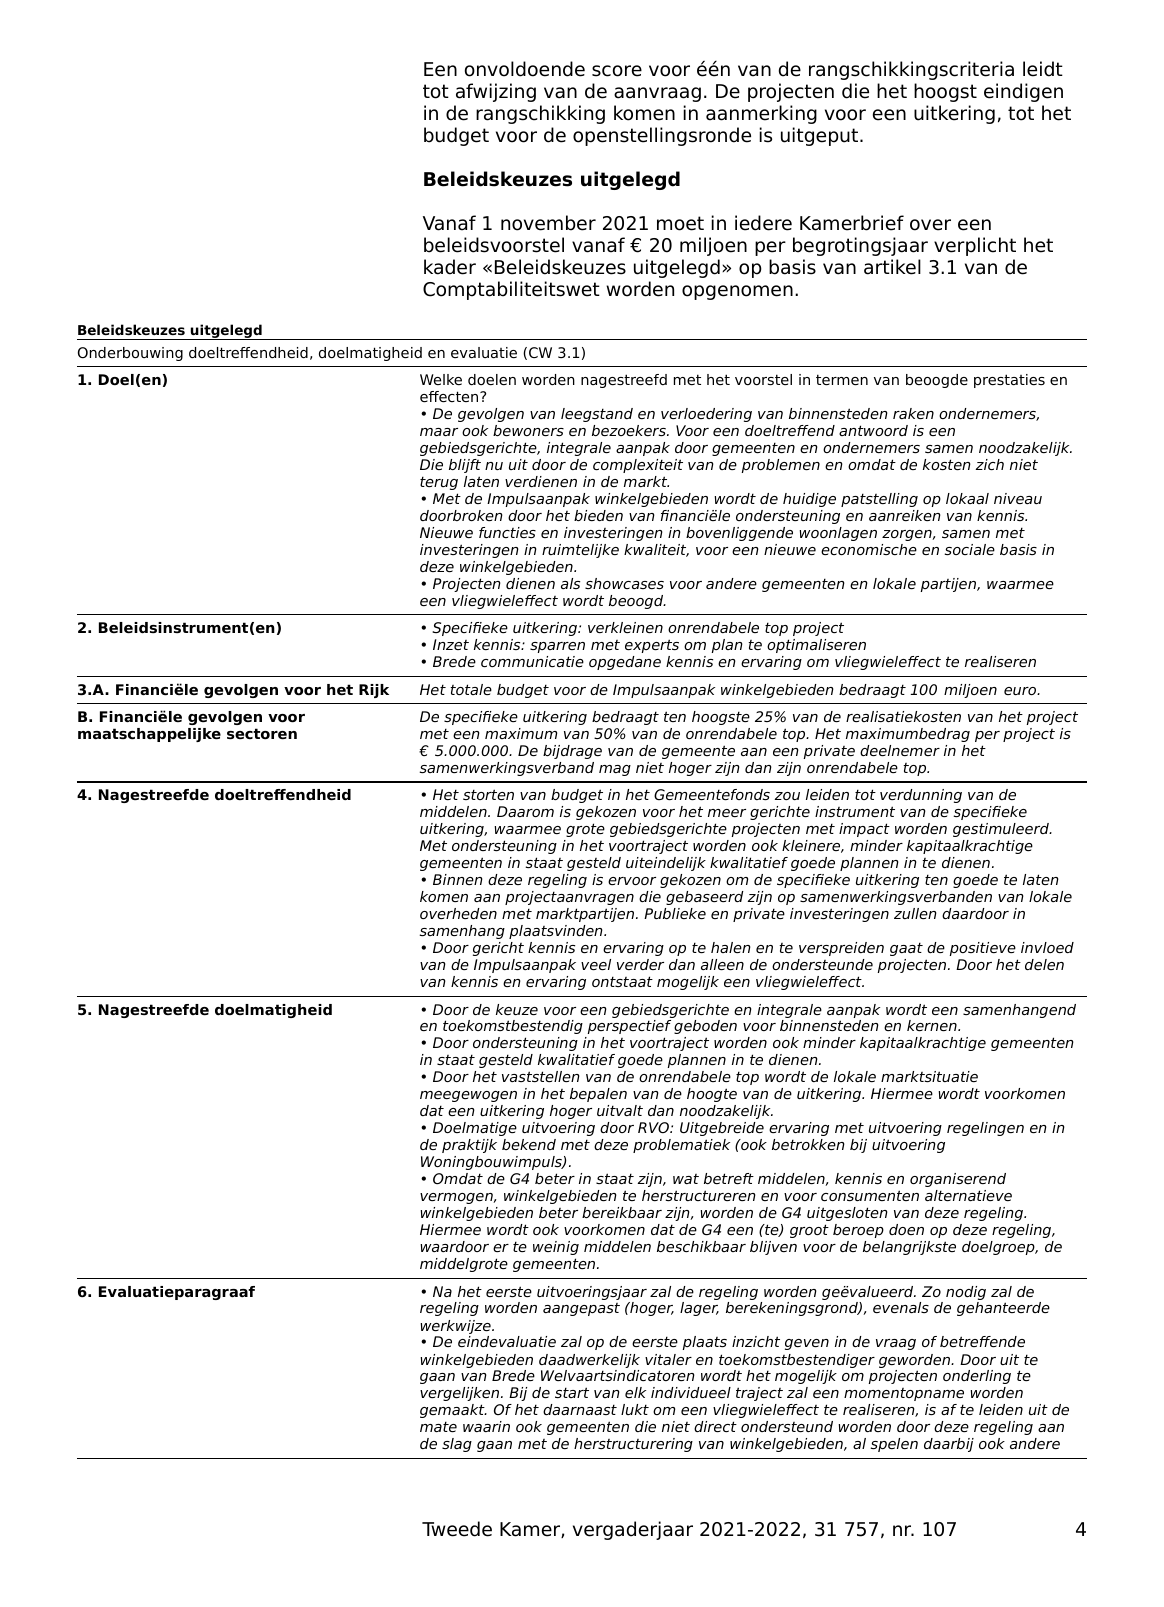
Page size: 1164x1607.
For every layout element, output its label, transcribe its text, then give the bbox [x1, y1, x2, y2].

table_cell De specifieke uitkering bedraagt ten hoogste 25% van de realisatiekosten van het project met een maximum van 50% van de onrendabele top. Het maximumbedrag per project is € 5.000.000. De bijdrage van de gemeente aan een private deelnemer in het samenwerkingsverband mag niet hoger zijn dan zijn onrendabele top. [413, 704, 1087, 781]
table_header Beleidskeuzes uitgelegd [77, 323, 1087, 339]
table_cell • Na het eerste uitvoeringsjaar zal de regeling worden geëvalueerd. Zo nodig zal de regeling worden aangepast (hoger, lager, berekeningsgrond), evenals de gehanteerde werkwijze. • De eindevaluatie zal op de eerste plaats inzicht geven in de vraag of betreffende winkelgebieden daadwerkelijk vitaler en toekomstbestendiger geworden. Door uit te gaan van Brede Welvaartsindicatoren wordt het mogelijk om projecten onderling te vergelijken. Bij de start van elk individueel traject zal een momentopname worden gemaakt. Of het daarnaast lukt om een vliegwieleffect te realiseren, is af te leiden uit de mate waarin ook gemeenten die niet direct ondersteund worden door deze regeling aan de slag gaan met de herstructurering van winkelgebieden, al spelen daarbij ook andere [413, 1279, 1087, 1458]
subtitle Beleidskeuzes uitgelegd [422, 169, 1087, 191]
text Vanaf 1 november 2021 moet in iedere Kamerbrief over een beleidsvoorstel vanaf € 20 miljoen per begrotingsjaar verplicht het kader «Beleidskeuzes uitgelegd» op basis van artikel 3.1 van de Comptabiliteitswet worden opgenomen. [422, 213, 1087, 301]
table_cell 5. Nagestreefde doelmatigheid [77, 997, 413, 1278]
table_cell • Door de keuze voor een gebiedsgerichte en integrale aanpak wordt een samenhangend en toekomstbestendig perspectief geboden voor binnensteden en kernen. • Door ondersteuning in het voortraject worden ook minder kapitaalkrachtige gemeenten in staat gesteld kwalitatief goede plannen in te dienen. • Door het vaststellen van de onrendabele top wordt de lokale marktsituatie meegewogen in het bepalen van de hoogte van de uitkering. Hiermee wordt voorkomen dat een uitkering hoger uitvalt dan noodzakelijk. • Doelmatige uitvoering door RVO: Uitgebreide ervaring met uitvoering regelingen en in de praktijk bekend met deze problematiek (ook betrokken bij uitvoering Woningbouwimpuls). • Omdat de G4 beter in staat zijn, wat betreft middelen, kennis en organiserend vermogen, winkelgebieden te herstructureren en voor consumenten alternatieve winkelgebieden beter bereikbaar zijn, worden de G4 uitgesloten van deze regeling. Hiermee wordt ook voorkomen dat de G4 een (te) groot beroep doen op deze regeling, waardoor er te weinig middelen beschikbaar blijven voor de belangrijkste doelgroep, de middelgrote gemeenten. [413, 997, 1087, 1278]
table_cell • Het storten van budget in het Gemeentefonds zou leiden tot verdunning van de middelen. Daarom is gekozen voor het meer gerichte instrument van de specifieke uitkering, waarmee grote gebiedsgerichte projecten met impact worden gestimuleerd. Met ondersteuning in het voortraject worden ook kleinere, minder kapitaalkrachtige gemeenten in staat gesteld uiteindelijk kwalitatief goede plannen in te dienen. • Binnen deze regeling is ervoor gekozen om de specifieke uitkering ten goede te laten komen aan projectaanvragen die gebaseerd zijn op samenwerkingsverbanden van lokale overheden met marktpartijen. Publieke en private investeringen zullen daardoor in samenhang plaatsvinden. • Door gericht kennis en ervaring op te halen en te verspreiden gaat de positieve invloed van de Impulsaanpak veel verder dan alleen de ondersteunde projecten. Door het delen van kennis en ervaring ontstaat mogelijk een vliegwieleffect. [413, 783, 1087, 996]
text Een onvoldoende score voor één van de rangschikkingscriteria leidt tot afwijzing van de aanvraag. De projecten die het hoogst eindigen in de rangschikking komen in aanmerking voor een uitkering, tot het budget voor de openstellingsronde is uitgeput. [422, 59, 1087, 147]
table_cell 3.A. Financiële gevolgen voor het Rijk [77, 677, 413, 703]
table_cell Het totale budget voor de Impulsaanpak winkelgebieden bedraagt 100 miljoen euro. [413, 677, 1087, 703]
table_cell Welke doelen worden nagestreefd met het voorstel in termen van beoogde prestaties en effecten? • De gevolgen van leegstand en verloedering van binnensteden raken ondernemers, maar ook bewoners en bezoekers. Voor een doeltreffend antwoord is een gebiedsgerichte, integrale aanpak door gemeenten en ondernemers samen noodzakelijk. Die blijft nu uit door de complexiteit van de problemen en omdat de kosten zich niet terug laten verdienen in de markt. • Met de Impulsaanpak winkelgebieden wordt de huidige patstelling op lokaal niveau doorbroken door het bieden van financiële ondersteuning en aanreiken van kennis. Nieuwe functies en investeringen in bovenliggende woonlagen zorgen, samen met investeringen in ruimtelijke kwaliteit, voor een nieuwe economische en sociale basis in deze winkelgebieden. • Projecten dienen als showcases voor andere gemeenten en lokale partijen, waarmee een vliegwieleffect wordt beoogd. [413, 367, 1087, 614]
table_cell 2. Beleidsinstrument(en) [77, 615, 413, 676]
table_cell 6. Evaluatieparagraaf [77, 1279, 413, 1458]
table_cell Onderbouwing doeltreffendheid, doelmatigheid en evaluatie (CW 3.1) [77, 340, 1087, 366]
table_cell 4. Nagestreefde doeltreffendheid [77, 783, 413, 996]
table_cell B. Financiële gevolgen voor maatschappelijke sectoren [77, 704, 413, 781]
table_cell • Specifieke uitkering: verkleinen onrendabele top project • Inzet kennis: sparren met experts om plan te optimaliseren • Brede communicatie opgedane kennis en ervaring om vliegwieleffect te realiseren [413, 615, 1087, 676]
table_cell 1. Doel(en) [77, 367, 413, 614]
